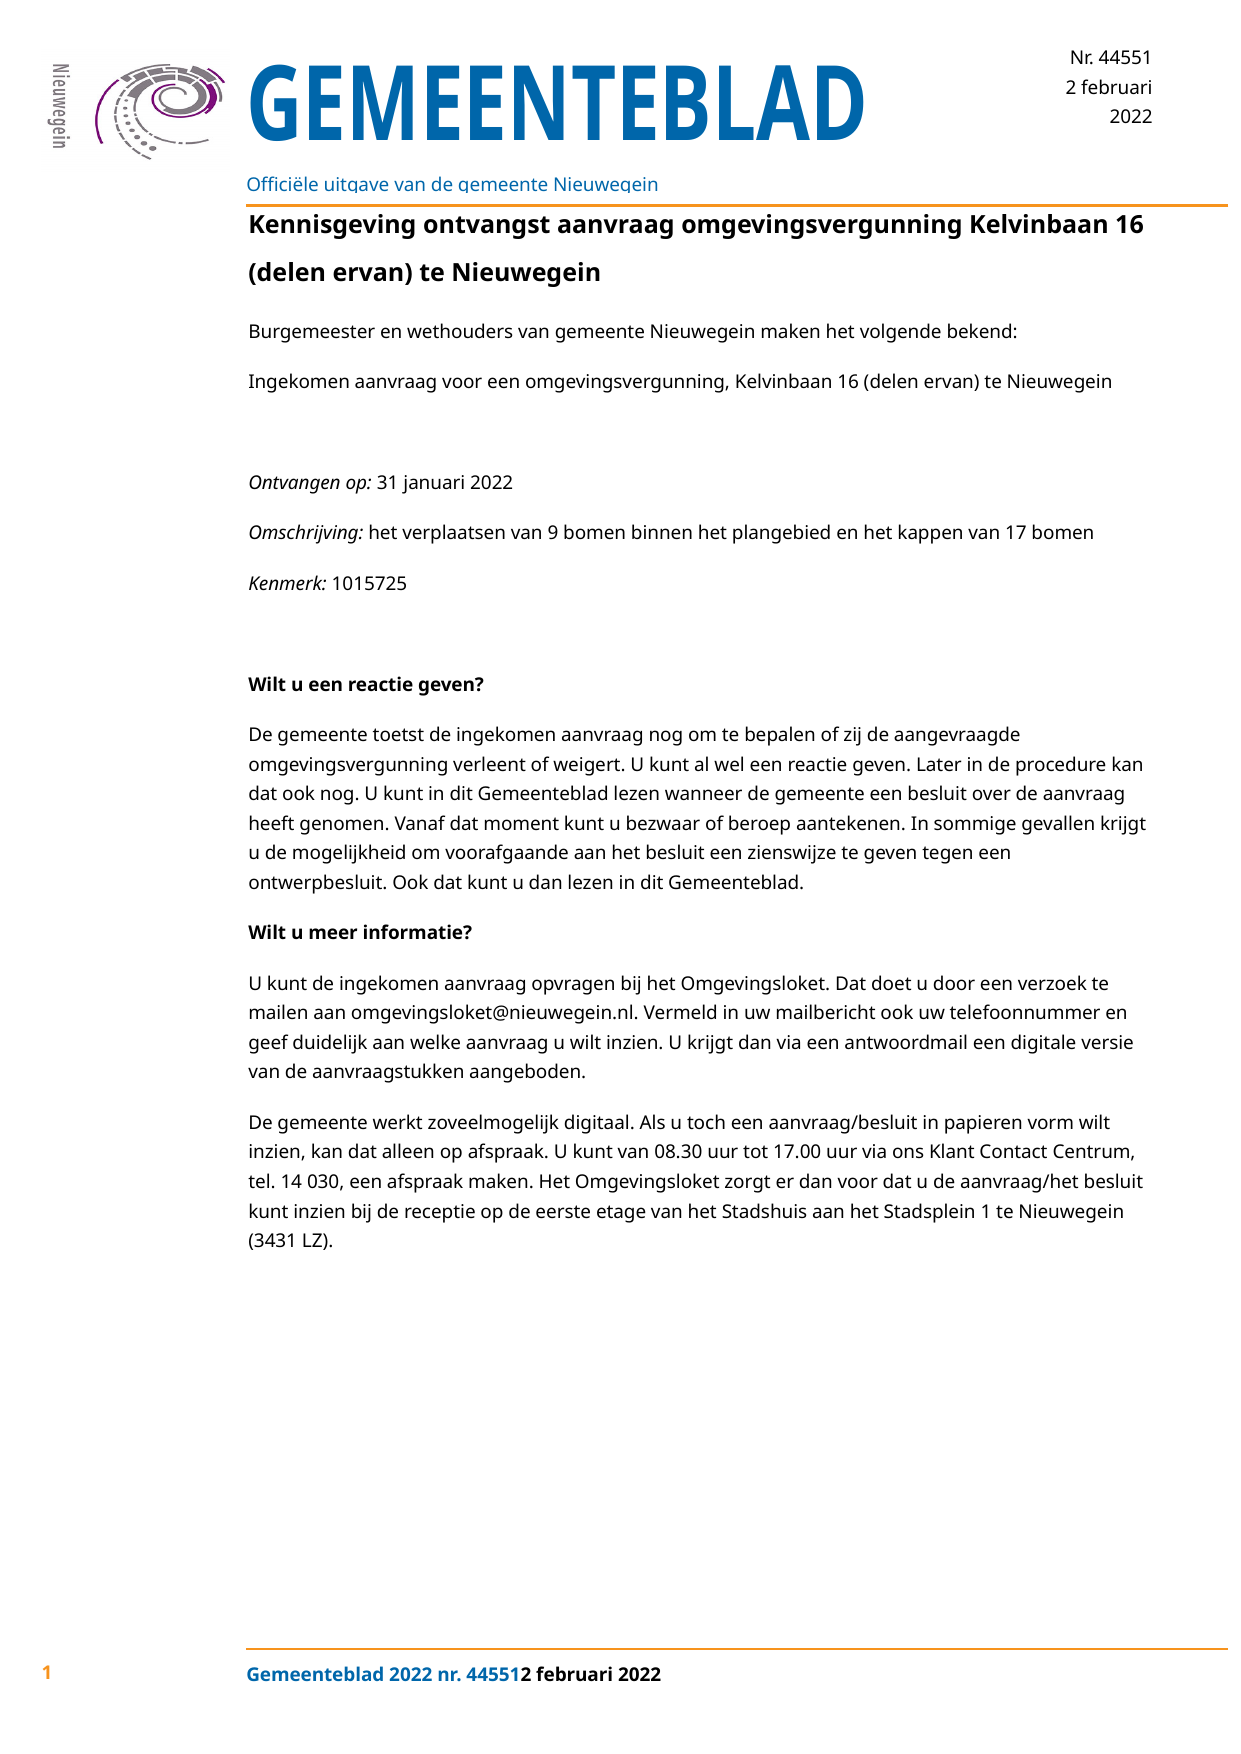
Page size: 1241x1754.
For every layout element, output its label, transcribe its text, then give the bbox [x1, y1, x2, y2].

text Kenmerk: 1015725 [248, 570, 1152, 596]
text Omschrijving: het verplaatsen van 9 bomen binnen het plangebied en het kappen van 17 bomen [248, 519, 1152, 545]
text Wilt u meer informatie? [248, 919, 1152, 945]
text U kunt de ingekomen aanvraag opvragen bij het Omgevingsloket. Dat doet u door een verzoek te mailen aan omgevingsloket@nieuwegein.nl. Vermeld in uw mailbericht ook uw telefoonnummer en geef duidelijk aan welke aanvraag u wilt inzien. U krijgt dan via een antwoordmail een digitale versie van de aanvraagstukken aangeboden. [248, 970, 1152, 1084]
text De gemeente werkt zoveelmogelijk digitaal. Als u toch een aanvraag/besluit in papieren vorm wilt inzien, kan dat alleen op afspraak. U kunt van 08.30 uur tot 17.00 uur via ons Klant Contact Centrum, tel. 14 030, een afspraak maken. Het Omgevingsloket zorgt er dan voor dat u de aanvraag/het besluit kunt inzien bij de receptie op de eerste etage van het Stadshuis aan het Stadsplein 1 te Nieuwegein (3431 LZ). [248, 1109, 1152, 1253]
text Kennisgeving ontvangst aanvraag omgevingsvergunning Kelvinbaan 16 (delen ervan) te Nieuwegein [248, 207, 1152, 288]
text Ingekomen aanvraag voor een omgevingsvergunning, Kelvinbaan 16 (delen ervan) te Nieuwegein [248, 368, 1152, 394]
text Burgemeester en wethouders van gemeente Nieuwegein maken het volgende bekend: [248, 318, 1152, 344]
picture [41, 47, 231, 172]
text Wilt u een reactie geven? [248, 671, 1152, 697]
text Ontvangen op: 31 januari 2022 [248, 469, 1152, 495]
text De gemeente toetst de ingekomen aanvraag nog om te bepalen of zij de aangevraagde omgevingsvergunning verleent of weigert. U kunt al wel een reactie geven. Later in de procedure kan dat ook nog. U kunt in dit Gemeenteblad lezen wanneer de gemeente een besluit over de aanvraag heeft genomen. Vanaf dat moment kunt u bezwaar of beroep aantekenen. In sommige gevallen krijgt u de mogelijkheid om voorafgaande aan het besluit een zienswijze te geven tegen een ontwerpbesluit. Ook dat kunt u dan lezen in dit Gemeenteblad. [248, 721, 1152, 895]
